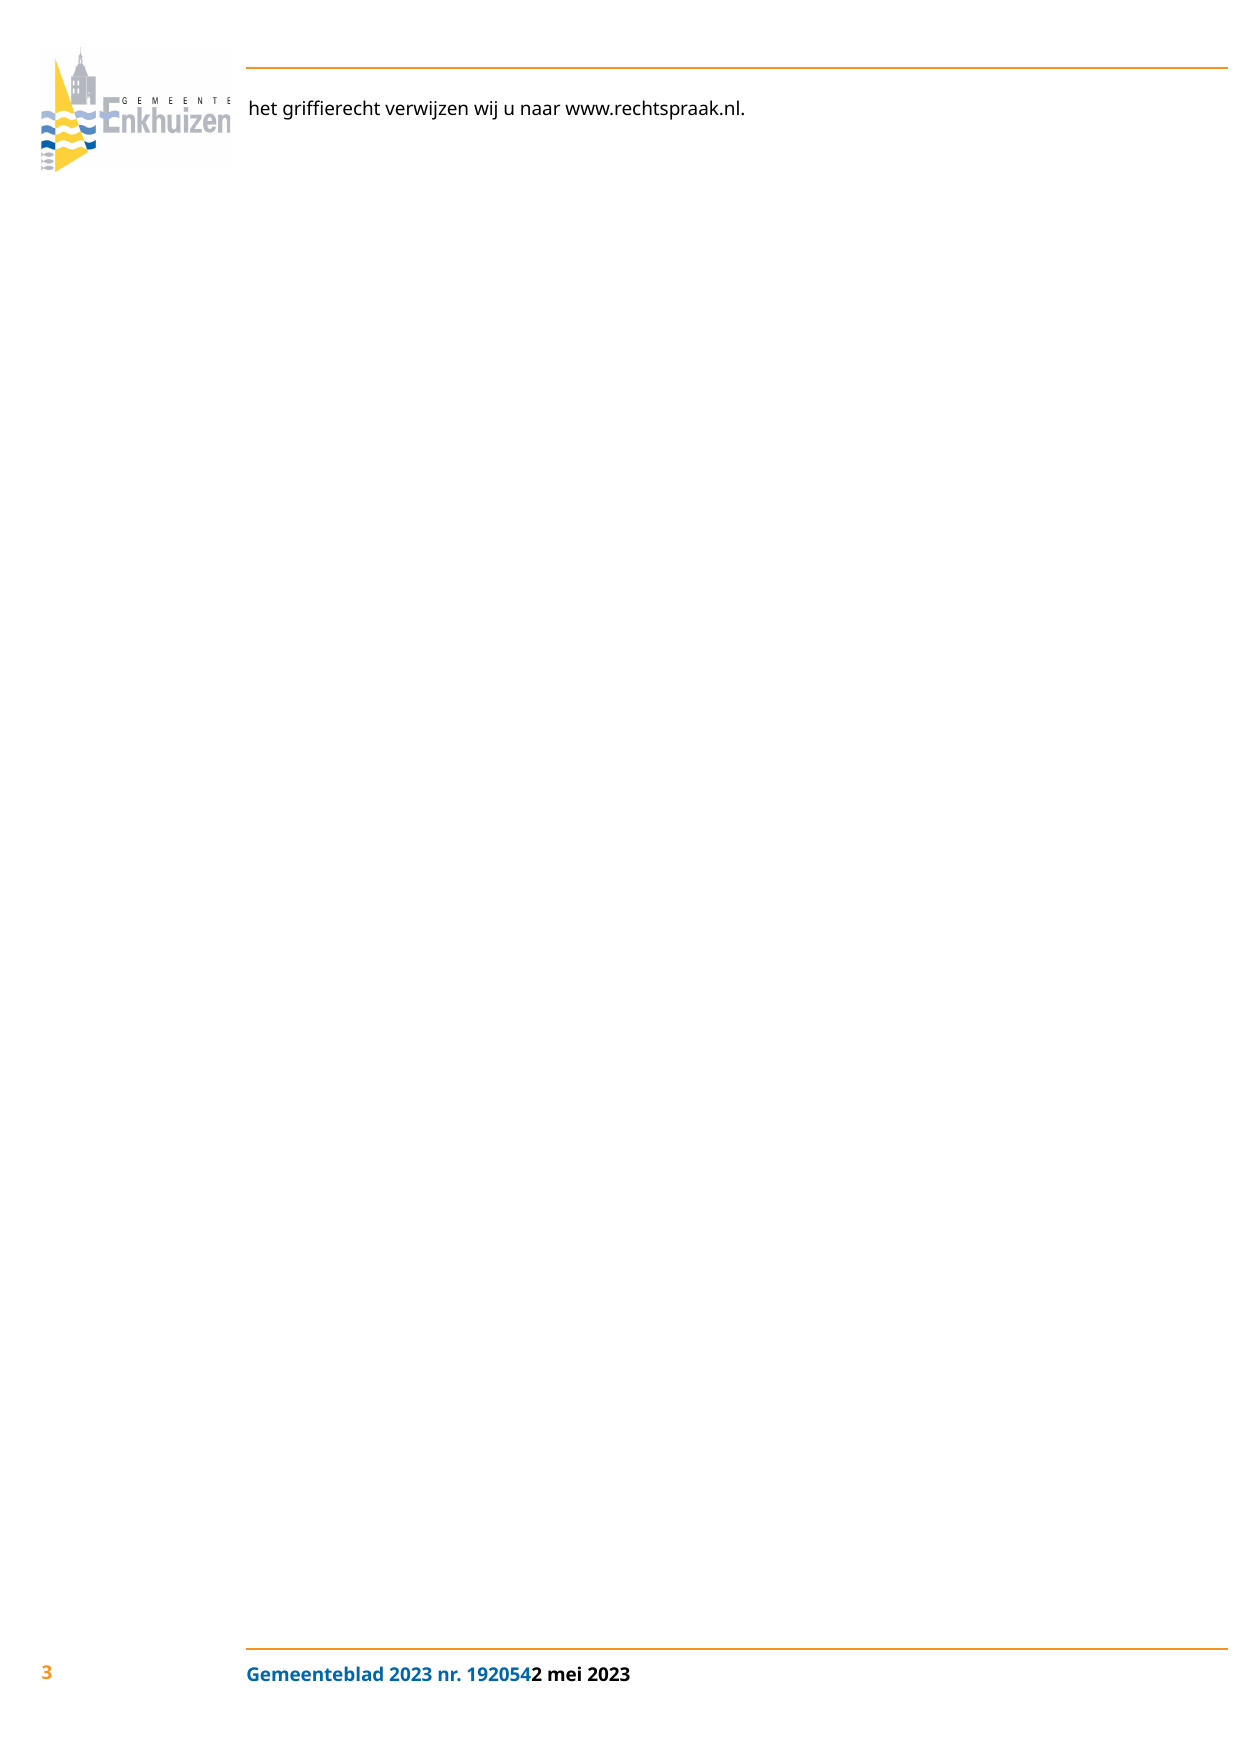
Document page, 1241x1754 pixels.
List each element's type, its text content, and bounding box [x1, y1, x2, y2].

picture [41, 47, 231, 172]
text het griffierecht verwijzen wij u naar www.rechtspraak.nl. [248, 95, 1152, 121]
